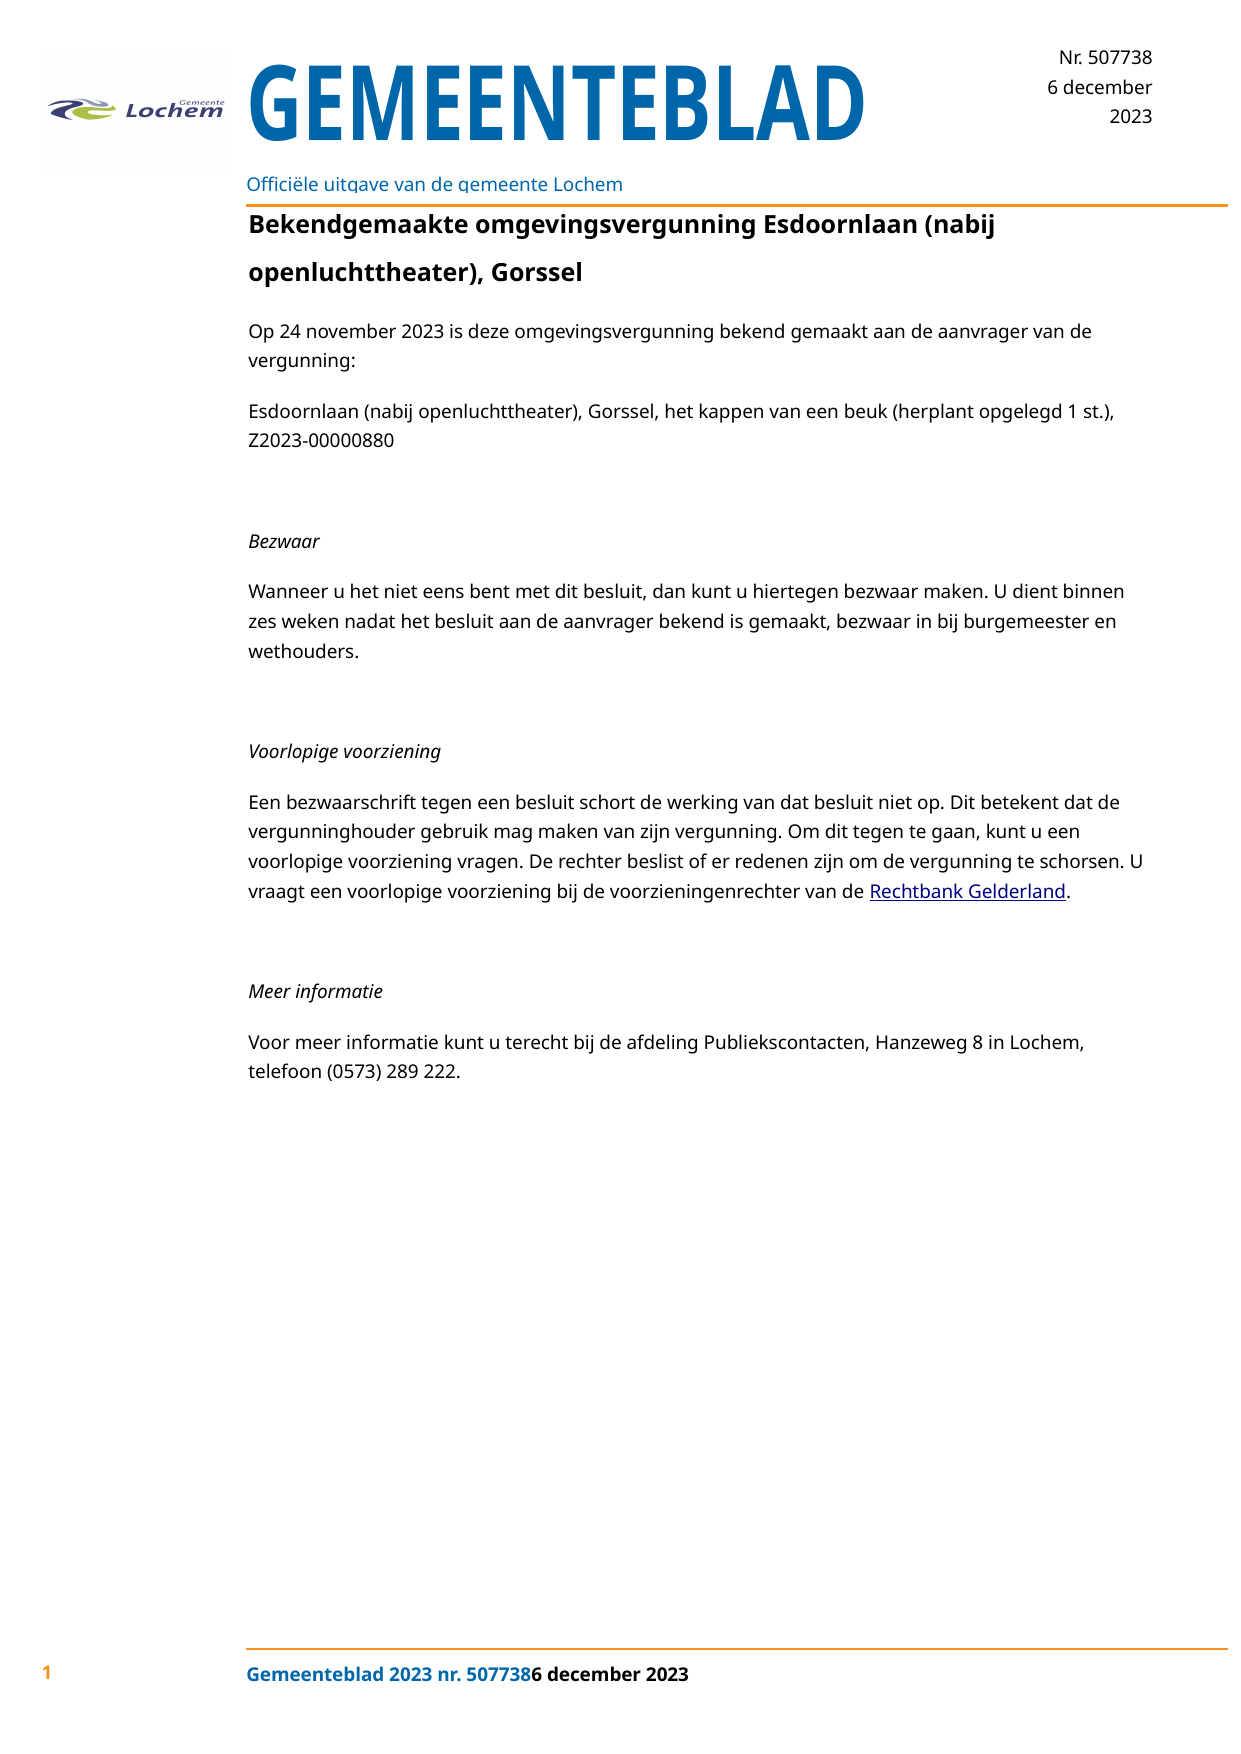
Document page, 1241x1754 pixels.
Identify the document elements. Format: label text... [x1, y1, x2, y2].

text Bezwaar [248, 528, 1152, 554]
text Een bezwaarschrift tegen een besluit schort de werking van dat besluit niet op. Dit betekent dat de vergunninghouder gebruik mag maken van zijn vergunning. Om dit tegen te gaan, kunt u een voorlopige voorziening vragen. De rechter beslist of er redenen zijn om de vergunning te schorsen. U vraagt een voorlopige voorziening bij de voorzieningenrechter van de Rechtbank Gelderland. [248, 789, 1152, 904]
text Voorlopige voorziening [248, 739, 1152, 764]
text Voor meer informatie kunt u terecht bij de afdeling Publiekscontacten, Hanzeweg 8 in Lochem, telefoon (0573) 289 222. [248, 1029, 1152, 1084]
text Bekendgemaakte omgevingsvergunning Esdoornlaan (nabij openluchttheater), Gorssel [248, 207, 1152, 288]
text Meer informatie [248, 979, 1152, 1004]
text Esdoornlaan (nabij openluchttheater), Gorssel, het kappen van een beuk (herplant opgelegd 1 st.), Z2023-00000880 [248, 398, 1152, 453]
text Wanneer u het niet eens bent met dit besluit, dan kunt u hiertegen bezwaar maken. U dient binnen zes weken nadat het besluit aan de aanvrager bekend is gemaakt, bezwaar in bij burgemeester en wethouders. [248, 579, 1152, 664]
picture [41, 47, 231, 172]
text Op 24 november 2023 is deze omgevingsvergunning bekend gemaakt aan de aanvrager van de vergunning: [248, 318, 1152, 373]
